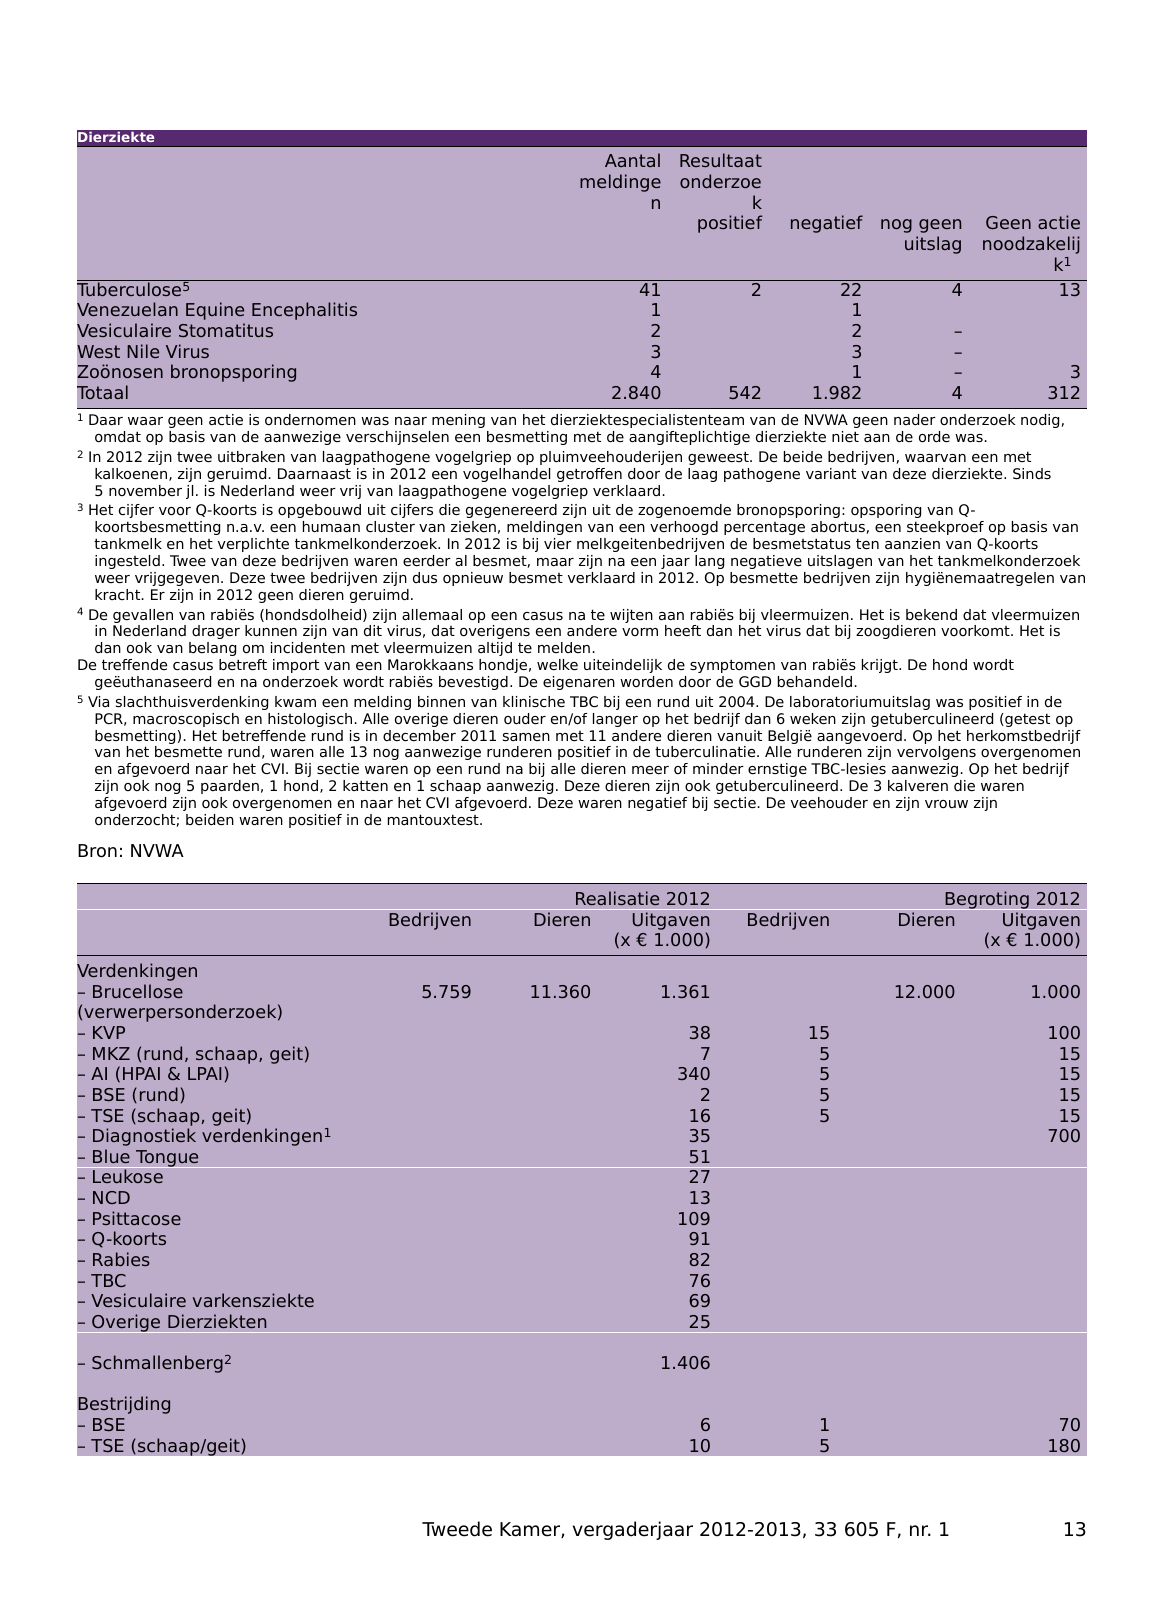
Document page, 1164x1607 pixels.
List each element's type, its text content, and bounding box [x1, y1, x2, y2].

table_cell 3 [768, 342, 868, 362]
table_cell 4 [567, 362, 667, 383]
table_cell 82 [597, 1250, 717, 1271]
table_cell 340 [597, 1064, 717, 1085]
table_cell [961, 956, 1087, 982]
table_cell 22 [768, 281, 868, 300]
table_cell 51 [597, 1147, 717, 1167]
table_cell 2 [667, 281, 768, 300]
table_cell [836, 1188, 961, 1209]
table_cell 1 [768, 362, 868, 383]
table_cell 15 [717, 1023, 836, 1044]
table_cell – Blue Tongue [77, 1147, 358, 1167]
table_cell [478, 1147, 597, 1167]
table_cell [836, 1106, 961, 1126]
table_cell 5 [717, 1044, 836, 1064]
table_cell [478, 1023, 597, 1044]
table_cell [961, 1188, 1087, 1209]
table_cell [717, 1353, 836, 1374]
table_cell 2 [768, 321, 868, 342]
table_cell [478, 1353, 597, 1374]
table_cell 16 [597, 1106, 717, 1126]
table_cell [768, 147, 868, 213]
table_cell Vesiculaire Stomatitus [77, 321, 567, 342]
table_cell [478, 1250, 597, 1271]
table_cell [358, 1229, 478, 1250]
table_cell [836, 1064, 961, 1085]
table_cell 10 [597, 1436, 717, 1456]
table_cell [717, 1229, 836, 1250]
table_cell [358, 1291, 478, 1312]
table_cell [836, 1168, 961, 1188]
table_cell 11.360 [478, 982, 597, 1023]
table_cell [358, 1250, 478, 1271]
table_cell [358, 1106, 478, 1126]
table_cell – KVP [77, 1023, 358, 1044]
table_cell [478, 1106, 597, 1126]
table_cell [969, 342, 1087, 362]
table_cell Bedrijven [717, 910, 836, 955]
table_cell [77, 910, 358, 955]
table_cell [717, 1168, 836, 1188]
table_cell [597, 956, 717, 982]
table_cell 15 [961, 1044, 1087, 1064]
table_cell positief [667, 213, 768, 280]
table_cell [478, 1312, 597, 1332]
table_cell [961, 1147, 1087, 1167]
table_cell 69 [597, 1291, 717, 1312]
table_cell Zoönosen bronopsporing [77, 362, 567, 383]
table_cell [717, 982, 836, 1023]
table_cell nog geen uitslag [868, 213, 968, 280]
table_cell [667, 342, 768, 362]
table_cell 13 [597, 1188, 717, 1209]
table_cell [836, 1250, 961, 1271]
table_header [77, 884, 358, 909]
table_cell Aantal meldingen [567, 147, 667, 213]
table_cell [478, 1436, 597, 1456]
table_cell [358, 956, 478, 982]
table_cell 312 [969, 383, 1087, 408]
table_cell Totaal [77, 383, 567, 408]
table_cell – BSE (rund) [77, 1085, 358, 1106]
table_cell [961, 1333, 1087, 1353]
table_header Realisatie 2012 [358, 884, 717, 909]
table_cell [836, 1085, 961, 1106]
table_cell – [868, 342, 968, 362]
table_cell – TSE (schaap/geit) [77, 1436, 358, 1456]
table_cell [478, 1209, 597, 1229]
table_cell [836, 1415, 961, 1436]
table_cell 1 [768, 300, 868, 321]
table_cell [667, 300, 768, 321]
table_cell [358, 1126, 478, 1147]
table_cell Dieren [836, 910, 961, 955]
table_cell [358, 1064, 478, 1085]
table_cell [961, 1271, 1087, 1291]
table_cell – BSE [77, 1415, 358, 1436]
table_cell 15 [961, 1106, 1087, 1126]
table_cell negatief [768, 213, 868, 280]
table_cell 4 [868, 281, 968, 300]
table_cell Bestrijding [77, 1394, 358, 1415]
table_cell Dieren [478, 910, 597, 955]
table_cell – Overige Dierziekten [77, 1312, 358, 1332]
table_cell 6 [597, 1415, 717, 1436]
table_cell Uitgaven (x € 1.000) [961, 910, 1087, 955]
table_cell [717, 1374, 836, 1394]
table_cell – TSE (schaap, geit) [77, 1106, 358, 1126]
table_cell – Leukose [77, 1168, 358, 1188]
table_cell [836, 1374, 961, 1394]
table_cell – Q-koorts [77, 1229, 358, 1250]
table_cell [358, 1353, 478, 1374]
table_cell [961, 1312, 1087, 1332]
table_cell West Nile Virus [77, 342, 567, 362]
table_cell [836, 956, 961, 982]
table_cell [836, 1023, 961, 1044]
table_cell [567, 213, 667, 280]
table_cell [667, 321, 768, 342]
table_cell [358, 1333, 478, 1353]
table_cell – NCD [77, 1188, 358, 1209]
table_cell 5 [717, 1064, 836, 1085]
table_cell [969, 300, 1087, 321]
table_cell [358, 1312, 478, 1332]
table_cell [358, 1271, 478, 1291]
table_cell [717, 1209, 836, 1229]
table_cell 100 [961, 1023, 1087, 1044]
table_cell [717, 1333, 836, 1353]
table_cell [77, 1374, 358, 1394]
table_cell [836, 1312, 961, 1332]
table_cell 1.982 [768, 383, 868, 408]
table_cell [358, 1147, 478, 1167]
table_cell [717, 1271, 836, 1291]
table_cell [358, 1209, 478, 1229]
table_cell [358, 1085, 478, 1106]
table_cell 109 [597, 1209, 717, 1229]
table_cell 1 [567, 300, 667, 321]
table_cell [478, 956, 597, 982]
table_cell 1.361 [597, 982, 717, 1023]
table_cell 2.840 [567, 383, 667, 408]
table_cell 1.000 [961, 982, 1087, 1023]
table_cell [478, 1394, 597, 1415]
table_cell [717, 1291, 836, 1312]
table_cell [358, 1168, 478, 1188]
table_cell [717, 1312, 836, 1332]
table_cell [358, 1394, 478, 1415]
table_cell 91 [597, 1229, 717, 1250]
table_header Dierziekte [77, 130, 1087, 146]
table_cell [836, 1353, 961, 1374]
table_cell 2 [597, 1085, 717, 1106]
table_cell [836, 1333, 961, 1353]
table_cell [358, 1374, 478, 1394]
table_cell [961, 1229, 1087, 1250]
table_cell [597, 1374, 717, 1394]
table_cell [836, 1044, 961, 1064]
table_cell Verdenkingen [77, 956, 358, 982]
table_cell [478, 1064, 597, 1085]
table_cell 3 [969, 362, 1087, 383]
table_cell 12.000 [836, 982, 961, 1023]
table_cell 1.406 [597, 1353, 717, 1374]
table_cell [717, 1250, 836, 1271]
table_cell [478, 1168, 597, 1188]
table_cell [717, 1188, 836, 1209]
table_cell [836, 1126, 961, 1147]
table_cell 38 [597, 1023, 717, 1044]
table_cell 4 [868, 383, 968, 408]
table_cell [478, 1085, 597, 1106]
table_cell 15 [961, 1064, 1087, 1085]
table_cell – [868, 362, 968, 383]
table_cell [836, 1271, 961, 1291]
table_cell [836, 1436, 961, 1456]
table_cell 1 Daar waar geen actie is ondernomen was naar mening van het dierziektespecialistenteam van de NVWA geen nader onderzoek nodig, omdat op basis van de aanwezige verschijnselen een besmetting met de aangifteplichtige dierziekte niet aan de orde was. 2 In 2012 zijn twee uitbraken van laagpathogene vogelgriep op pluimveehouderijen geweest. De beide bedrijven, waarvan een met kalkoenen, zijn geruimd. Daarnaast is in 2012 een vogelhandel getroffen door de laag pathogene variant van deze dierziekte. Sinds 5 november jl. is Nederland weer vrij van laagpathogene vogelgriep verklaard. 3 Het cijfer voor Q-koorts is opgebouwd uit cijfers die gegenereerd zijn uit de zogenoemde bronopsporing: opsporing van Q-koortsbesmetting n.a.v. een humaan cluster van zieken, meldingen van een verhoogd percentage abortus, een steekproef op basis van tankmelk en het verplichte tankmelkonderzoek. In 2012 is bij vier melkgeitenbedrijven de besmetstatus ten aanzien van Q-koorts ingesteld. Twee van deze bedrijven waren eerder al besmet, maar zijn na een jaar lang negatieve uitslagen van het tankmelkonderzoek weer vrijgegeven. Deze twee bedrijven zijn dus opnieuw besmet verklaard in 2012. Op besmette bedrijven zijn hygiënemaatregelen van kracht. Er zijn in 2012 geen dieren geruimd. 4 De gevallen van rabiës (hondsdolheid) zijn allemaal op een casus na te wijten aan rabiës bij vleermuizen. Het is bekend dat vleermuizen in Nederland drager kunnen zijn van dit virus, dat overigens een andere vorm heeft dan het virus dat bij zoogdieren voorkomt. Het is dan ook van belang om incidenten met vleermuizen altijd te melden. De treffende casus betreft import van een Marokkaans hondje, welke uiteindelijk de symptomen van rabiës krijgt. De hond wordt geëuthanaseerd en na onderzoek wordt rabiës bevestigd. De eigenaren worden door de GGD behandeld. 5 Via slachthuisverdenking kwam een melding binnen van klinische TBC bij een rund uit 2004. De laboratoriumuitslag was positief in de PCR, macroscopisch en histologisch. Alle overige dieren ouder en/of langer op het bedrijf dan 6 weken zijn getuberculineerd (getest op besmetting). Het betreffende rund is in december 2011 samen met 11 andere dieren vanuit België aangevoerd. Op het herkomstbedrijf van het besmette rund, waren alle 13 nog aanwezige runderen positief in de tuberculinatie. Alle runderen zijn vervolgens overgenomen en afgevoerd naar het CVI. Bij sectie waren op een rund na bij alle dieren meer of minder ernstige TBC-lesies aanwezig. Op het bedrijf zijn ook nog 5 paarden, 1 hond, 2 katten en 1 schaap aanwezig. Deze dieren zijn ook getuberculineerd. De 3 kalveren die waren afgevoerd zijn ook overgenomen en naar het CVI afgevoerd. Deze waren negatief bij sectie. De veehouder en zijn vrouw zijn onderzocht; beiden waren positief in de mantouxtest. Bron: NVWA [77, 409, 1087, 861]
table_cell [836, 1291, 961, 1312]
table_cell 70 [961, 1415, 1087, 1436]
table_cell [836, 1209, 961, 1229]
table_cell [961, 1250, 1087, 1271]
table_cell – Diagnostiek verdenkingen1 [77, 1126, 358, 1147]
table_cell 13 [969, 281, 1087, 300]
table_cell [961, 1353, 1087, 1374]
table_cell [717, 956, 836, 982]
table_cell 1 [717, 1415, 836, 1436]
table_cell [478, 1291, 597, 1312]
table_cell [961, 1168, 1087, 1188]
table_cell [717, 1394, 836, 1415]
table_cell 542 [667, 383, 768, 408]
table_cell [478, 1374, 597, 1394]
table_cell [717, 1126, 836, 1147]
table_cell 3 [567, 342, 667, 362]
table_cell [836, 1394, 961, 1415]
table_cell Tuberculose5 [77, 281, 567, 300]
table_cell [667, 362, 768, 383]
table_cell – AI (HPAI & LPAI) [77, 1064, 358, 1085]
table_cell 700 [961, 1126, 1087, 1147]
table_header Begroting 2012 [717, 884, 1087, 909]
table_cell [969, 321, 1087, 342]
table_cell 27 [597, 1168, 717, 1188]
table_cell [77, 1333, 358, 1353]
table_cell [478, 1044, 597, 1064]
table_cell 25 [597, 1312, 717, 1332]
table_cell [358, 1415, 478, 1436]
table_cell [868, 147, 968, 213]
table_cell 5 [717, 1106, 836, 1126]
table_cell 35 [597, 1126, 717, 1147]
table_cell [961, 1394, 1087, 1415]
table_cell – [868, 321, 968, 342]
table_cell 5.759 [358, 982, 478, 1023]
table_cell [961, 1291, 1087, 1312]
table_cell – Brucellose (verwerpersonderzoek) [77, 982, 358, 1023]
table_cell [717, 1147, 836, 1167]
table_cell [478, 1415, 597, 1436]
table_cell 180 [961, 1436, 1087, 1456]
table_cell Bedrijven [358, 910, 478, 955]
table_cell [358, 1188, 478, 1209]
table_cell [868, 300, 968, 321]
table_cell Geen actie noodzakelijk1 [969, 213, 1087, 280]
table_cell 76 [597, 1271, 717, 1291]
table_cell 5 [717, 1436, 836, 1456]
table_cell [358, 1436, 478, 1456]
table_cell [478, 1271, 597, 1291]
table_cell [358, 1023, 478, 1044]
table_cell Resultaat onderzoek [667, 147, 768, 213]
table_cell 41 [567, 281, 667, 300]
table_cell Venezuelan Equine Encephalitis [77, 300, 567, 321]
table_cell 7 [597, 1044, 717, 1064]
table_cell [478, 1333, 597, 1353]
table_cell [961, 1209, 1087, 1229]
table_cell [478, 1188, 597, 1209]
table_cell [597, 1394, 717, 1415]
table_cell [597, 1333, 717, 1353]
table_cell [77, 213, 567, 280]
table_cell [961, 1374, 1087, 1394]
table_cell [478, 1126, 597, 1147]
table_cell – Vesiculaire varkensziekte [77, 1291, 358, 1312]
table_cell – TBC [77, 1271, 358, 1291]
table_cell – Schmallenberg2 [77, 1353, 358, 1374]
table_cell – MKZ (rund, schaap, geit) [77, 1044, 358, 1064]
table_cell [77, 147, 567, 213]
table_cell [969, 147, 1087, 213]
table_cell 15 [961, 1085, 1087, 1106]
table_cell – Psittacose [77, 1209, 358, 1229]
table_cell [478, 1229, 597, 1250]
table_cell – Rabies [77, 1250, 358, 1271]
table_cell [358, 1044, 478, 1064]
table_cell [836, 1147, 961, 1167]
table_cell Uitgaven (x € 1.000) [597, 910, 717, 955]
table_cell [836, 1229, 961, 1250]
table_cell 5 [717, 1085, 836, 1106]
table_cell 2 [567, 321, 667, 342]
